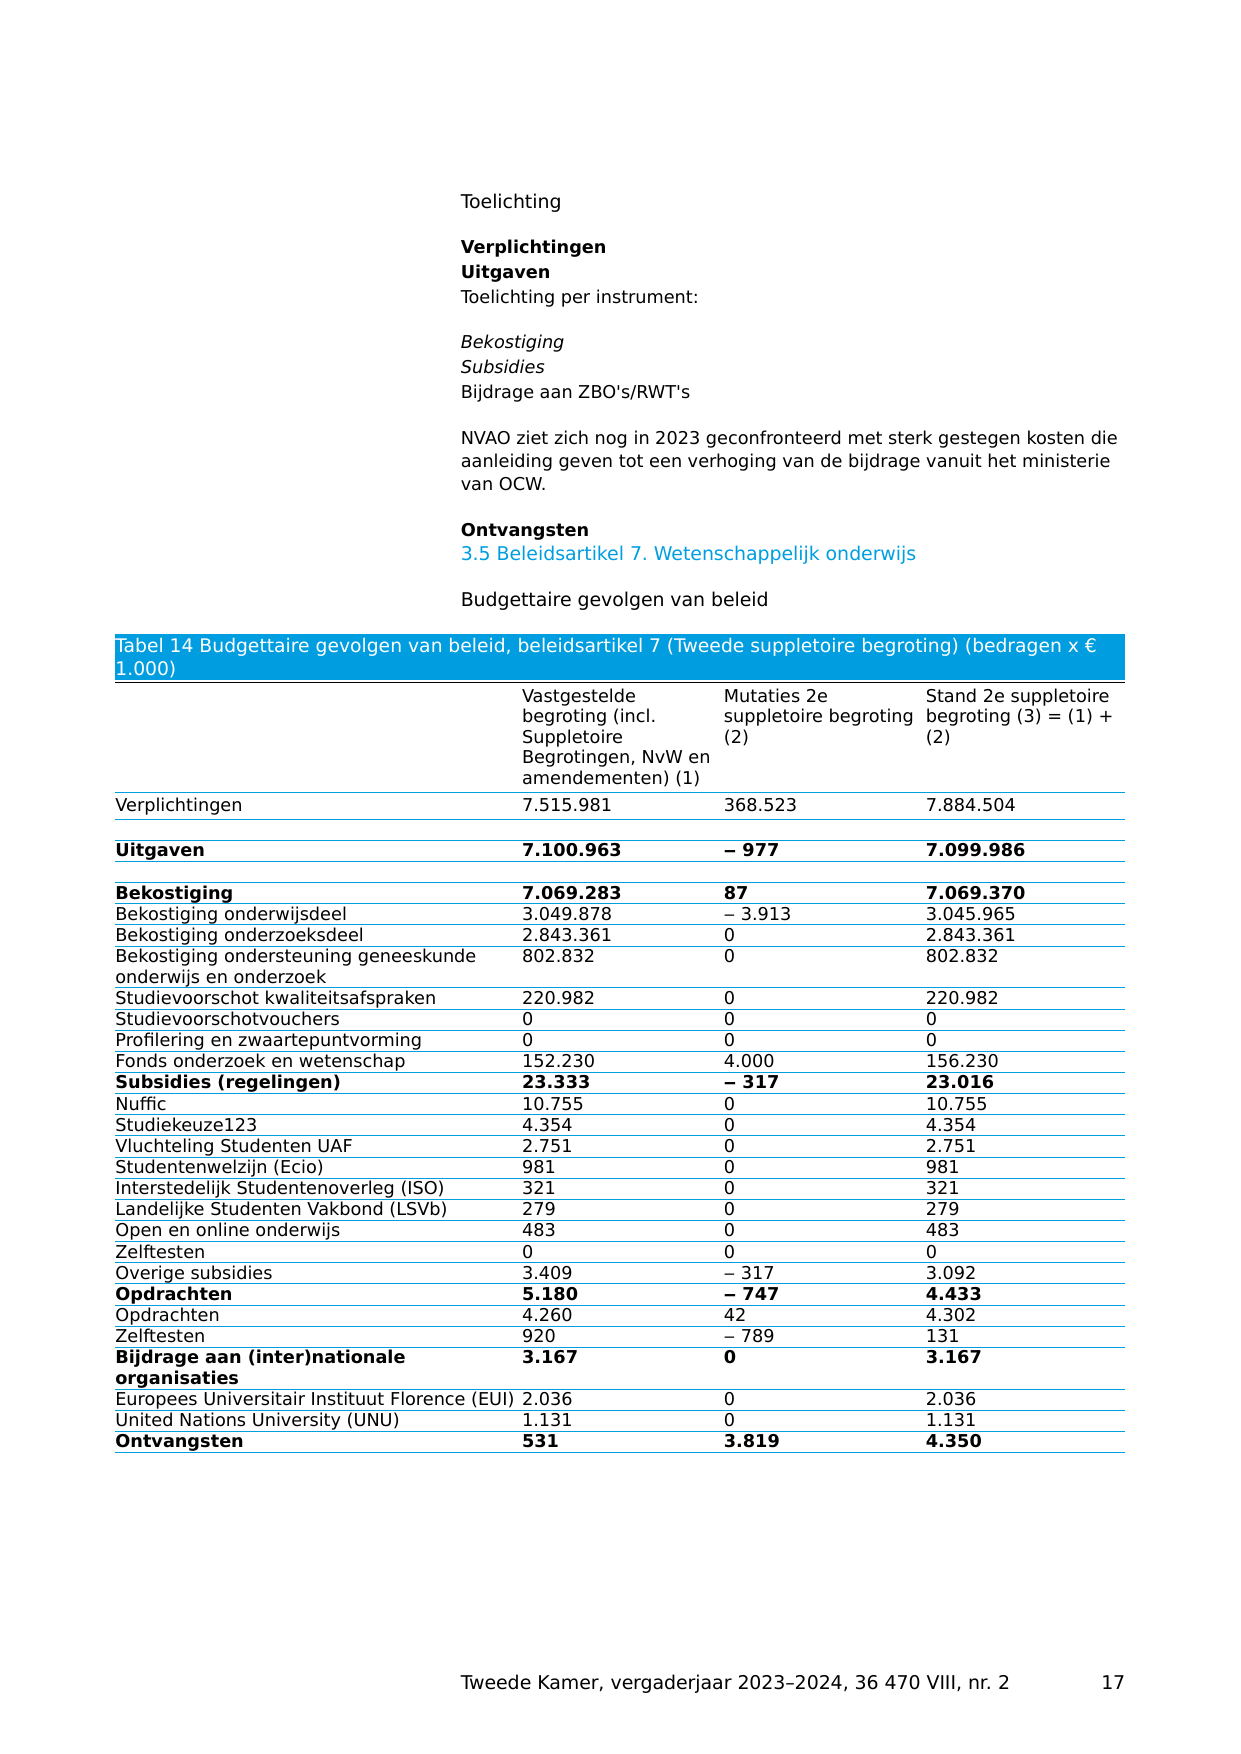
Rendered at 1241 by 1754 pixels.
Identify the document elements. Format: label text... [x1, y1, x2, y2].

title Budgettaire gevolgen van beleid [461, 589, 1125, 611]
table_cell 483 [923, 1221, 1125, 1241]
text Toelichting per instrument: [461, 285, 1125, 308]
table_cell 0 [721, 1115, 923, 1135]
table_cell 1.131 [519, 1411, 721, 1431]
table_cell [519, 820, 721, 840]
table_cell Verplichtingen [115, 793, 519, 819]
table_cell 981 [519, 1158, 721, 1178]
table_cell Opdrachten [115, 1306, 519, 1326]
table_cell 368.523 [721, 793, 923, 819]
table_cell [115, 862, 519, 882]
table_cell Nuffic [115, 1094, 519, 1114]
table_cell 3.167 [923, 1348, 1125, 1388]
table_cell United Nations University (UNU) [115, 1411, 519, 1431]
table_cell Europees Universitair Instituut Florence (EUI) [115, 1390, 519, 1410]
text Bijdrage aan ZBO's/RWT's [461, 381, 1125, 403]
table_cell 7.884.504 [923, 793, 1125, 819]
table_cell 531 [519, 1432, 721, 1452]
table_cell 321 [519, 1179, 721, 1199]
table_cell 4.433 [923, 1284, 1125, 1304]
text Verplichtingen [461, 235, 1125, 258]
table_cell 10.755 [923, 1094, 1125, 1114]
table_cell Subsidies (regelingen) [115, 1073, 519, 1093]
table_cell 7.069.370 [923, 883, 1125, 903]
table_cell 0 [721, 1242, 923, 1262]
table_cell Stand 2e suppletoire begroting (3) = (1) + (2) [923, 683, 1125, 792]
table_cell ‒ 317 [721, 1263, 923, 1283]
text Subsidies [461, 356, 1125, 378]
table_cell 220.982 [519, 988, 721, 1008]
table_cell 483 [519, 1221, 721, 1241]
table_cell ‒ 977 [721, 841, 923, 861]
table_cell 156.230 [923, 1052, 1125, 1072]
table_cell 42 [721, 1306, 923, 1326]
table_cell Studievoorschot kwaliteitsafspraken [115, 988, 519, 1008]
table_cell Fonds onderzoek en wetenschap [115, 1052, 519, 1072]
table_cell 3.167 [519, 1348, 721, 1388]
table_cell Studiekeuze123 [115, 1115, 519, 1135]
table_cell 2.843.361 [923, 925, 1125, 946]
table_cell 7.100.963 [519, 841, 721, 861]
table_cell 1.131 [923, 1411, 1125, 1431]
table_cell 802.832 [923, 947, 1125, 987]
table_cell 4.354 [923, 1115, 1125, 1135]
table_cell 920 [519, 1327, 721, 1347]
table_cell Bijdrage aan (inter)nationale organisaties [115, 1348, 519, 1388]
table_cell Bekostiging onderwijsdeel [115, 904, 519, 924]
table_cell 0 [721, 1094, 923, 1114]
table_cell Studievoorschotvouchers [115, 1010, 519, 1029]
table_cell 0 [721, 988, 923, 1008]
table_cell ‒ 789 [721, 1327, 923, 1347]
table_cell Zelftesten [115, 1242, 519, 1262]
table_cell 7.099.986 [923, 841, 1125, 861]
table_cell [115, 820, 519, 840]
table_cell 0 [721, 1158, 923, 1178]
text Bekostiging [461, 331, 1125, 353]
table_cell ‒ 317 [721, 1073, 923, 1093]
table_cell 0 [519, 1031, 721, 1051]
table_cell 0 [721, 1221, 923, 1241]
table_cell 3.045.965 [923, 904, 1125, 924]
table_cell Open en online onderwijs [115, 1221, 519, 1241]
table_cell Overige subsidies [115, 1263, 519, 1283]
table_cell [721, 862, 923, 882]
table_cell Vluchteling Studenten UAF [115, 1136, 519, 1156]
table_cell 10.755 [519, 1094, 721, 1114]
table_cell 4.260 [519, 1306, 721, 1326]
table_cell 0 [721, 1390, 923, 1410]
table_cell Ontvangsten [115, 1432, 519, 1452]
table_cell 279 [923, 1200, 1125, 1220]
table_cell 0 [721, 947, 923, 987]
table_cell 3.819 [721, 1432, 923, 1452]
title Toelichting [461, 191, 1125, 235]
table_cell [115, 683, 519, 792]
table_cell 4.354 [519, 1115, 721, 1135]
table_cell 2.751 [923, 1136, 1125, 1156]
table_cell 23.016 [923, 1073, 1125, 1093]
table_cell 4.350 [923, 1432, 1125, 1452]
table_cell 7.515.981 [519, 793, 721, 819]
table_cell [721, 820, 923, 840]
text NVAO ziet zich nog in 2023 geconfronteerd met sterk gestegen kosten die aanleiding geven tot een verhoging van de bijdrage vanuit het ministerie van OCW. [461, 426, 1125, 495]
table_cell 3.092 [923, 1263, 1125, 1283]
table_cell 0 [923, 1010, 1125, 1029]
table_cell Mutaties 2e suppletoire begroting (2) [721, 683, 923, 792]
table_cell 0 [721, 1411, 923, 1431]
table_cell 0 [721, 1010, 923, 1029]
table_cell 4.000 [721, 1052, 923, 1072]
table_cell 0 [721, 1031, 923, 1051]
text Uitgaven [461, 260, 1125, 283]
table_cell Bekostiging onderzoeksdeel [115, 925, 519, 946]
table_cell 321 [923, 1179, 1125, 1199]
table_cell 2.843.361 [519, 925, 721, 946]
table_cell Bekostiging ondersteuning geneeskunde onderwijs en onderzoek [115, 947, 519, 987]
table_cell 0 [721, 1179, 923, 1199]
table_cell [923, 820, 1125, 840]
table_cell 0 [923, 1242, 1125, 1262]
text Ontvangsten [461, 518, 1125, 541]
table_cell 4.302 [923, 1306, 1125, 1326]
table_cell 3.409 [519, 1263, 721, 1283]
table_cell Vastgestelde begroting (incl. Suppletoire Begrotingen, NvW en amendementen) (1) [519, 683, 721, 792]
table_cell 0 [519, 1242, 721, 1262]
table_cell 0 [519, 1010, 721, 1029]
table_cell Studentenwelzijn (Ecio) [115, 1158, 519, 1178]
table_cell 0 [721, 925, 923, 946]
table_cell 152.230 [519, 1052, 721, 1072]
table_cell [519, 862, 721, 882]
table_cell ‒ 3.913 [721, 904, 923, 924]
table_cell 2.751 [519, 1136, 721, 1156]
table_cell Zelftesten [115, 1327, 519, 1347]
table_cell 131 [923, 1327, 1125, 1347]
table_cell Landelijke Studenten Vakbond (LSVb) [115, 1200, 519, 1220]
table_cell 0 [721, 1136, 923, 1156]
table_cell 7.069.283 [519, 883, 721, 903]
table_cell 5.180 [519, 1284, 721, 1304]
table_cell 220.982 [923, 988, 1125, 1008]
table_cell 0 [721, 1200, 923, 1220]
table_cell [923, 862, 1125, 882]
table_cell Uitgaven [115, 841, 519, 861]
table_cell Interstedelijk Studentenoverleg (ISO) [115, 1179, 519, 1199]
table_cell 3.049.878 [519, 904, 721, 924]
table_cell 279 [519, 1200, 721, 1220]
table_cell 87 [721, 883, 923, 903]
table_cell Bekostiging [115, 883, 519, 903]
title 3.5 Beleidsartikel 7. Wetenschappelijk onderwijs [461, 543, 1125, 565]
table_cell Profilering en zwaartepuntvorming [115, 1031, 519, 1051]
table_cell 23.333 [519, 1073, 721, 1093]
table_cell Opdrachten [115, 1284, 519, 1304]
table_cell 2.036 [923, 1390, 1125, 1410]
table_cell 802.832 [519, 947, 721, 987]
table_cell 0 [721, 1348, 923, 1388]
table_cell 0 [923, 1031, 1125, 1051]
table_cell 981 [923, 1158, 1125, 1178]
table_cell 2.036 [519, 1390, 721, 1410]
table_cell ‒ 747 [721, 1284, 923, 1304]
